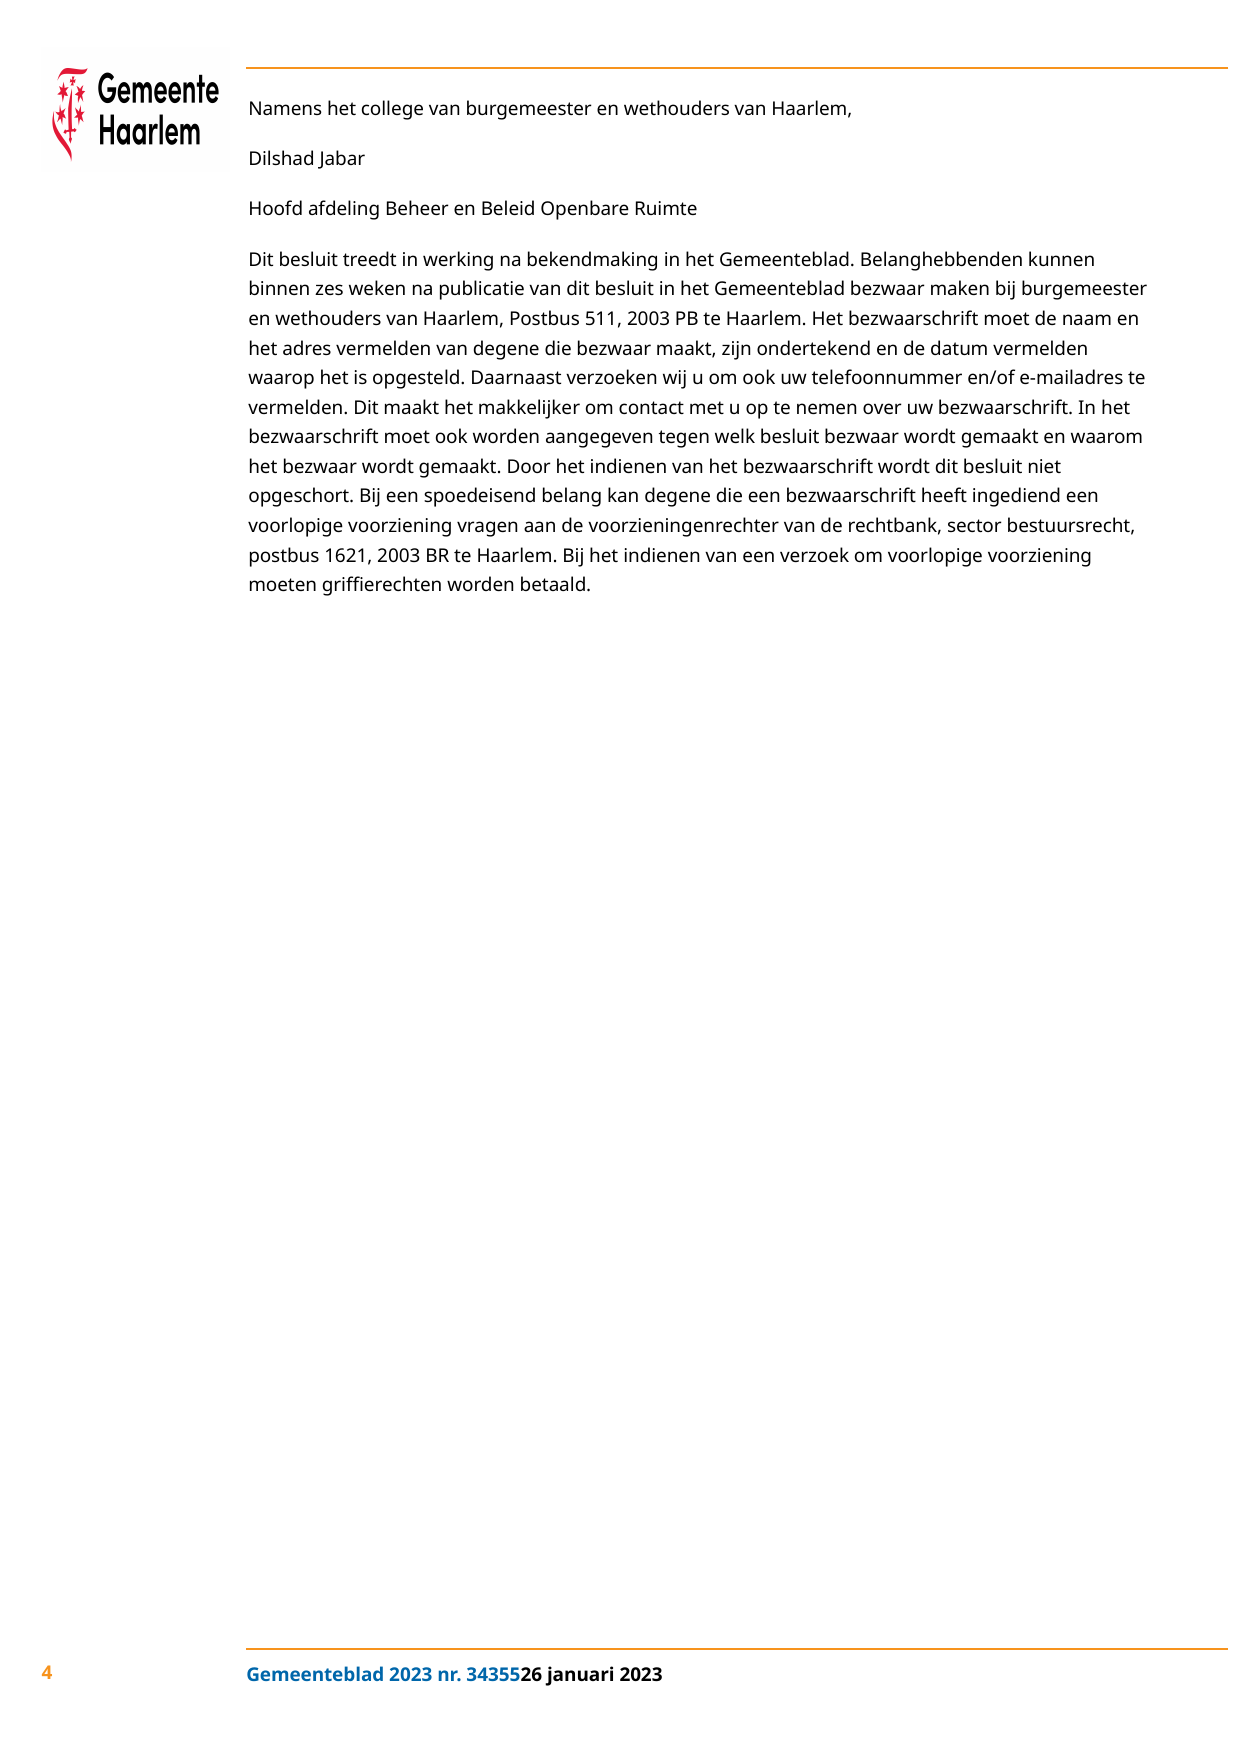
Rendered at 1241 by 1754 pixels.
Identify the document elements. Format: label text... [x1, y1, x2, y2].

picture [41, 47, 231, 172]
text Namens het college van burgemeester en wethouders van Haarlem, [248, 95, 1152, 121]
text Hoofd afdeling Beheer en Beleid Openbare Ruimte [248, 196, 1152, 221]
text Dit besluit treedt in werking na bekendmaking in het Gemeenteblad. Belanghebbenden kunnen binnen zes weken na publicatie van dit besluit in het Gemeenteblad bezwaar maken bij burgemeester en wethouders van Haarlem, Postbus 511, 2003 PB te Haarlem. Het bezwaarschrift moet de naam en het adres vermelden van degene die bezwaar maakt, zijn ondertekend en de datum vermelden waarop het is opgesteld. Daarnaast verzoeken wij u om ook uw telefoonnummer en/of e-mailadres te vermelden. Dit maakt het makkelijker om contact met u op te nemen over uw bezwaarschrift. In het bezwaarschrift moet ook worden aangegeven tegen welk besluit bezwaar wordt gemaakt en waarom het bezwaar wordt gemaakt. Door het indienen van het bezwaarschrift wordt dit besluit niet opgeschort. Bij een spoedeisend belang kan degene die een bezwaarschrift heeft ingediend een voorlopige voorziening vragen aan de voorzieningenrechter van de rechtbank, sector bestuursrecht, postbus 1621, 2003 BR te Haarlem. Bij het indienen van een verzoek om voorlopige voorziening moeten griffierechten worden betaald. [248, 246, 1152, 597]
text Dilshad Jabar [248, 145, 1152, 171]
